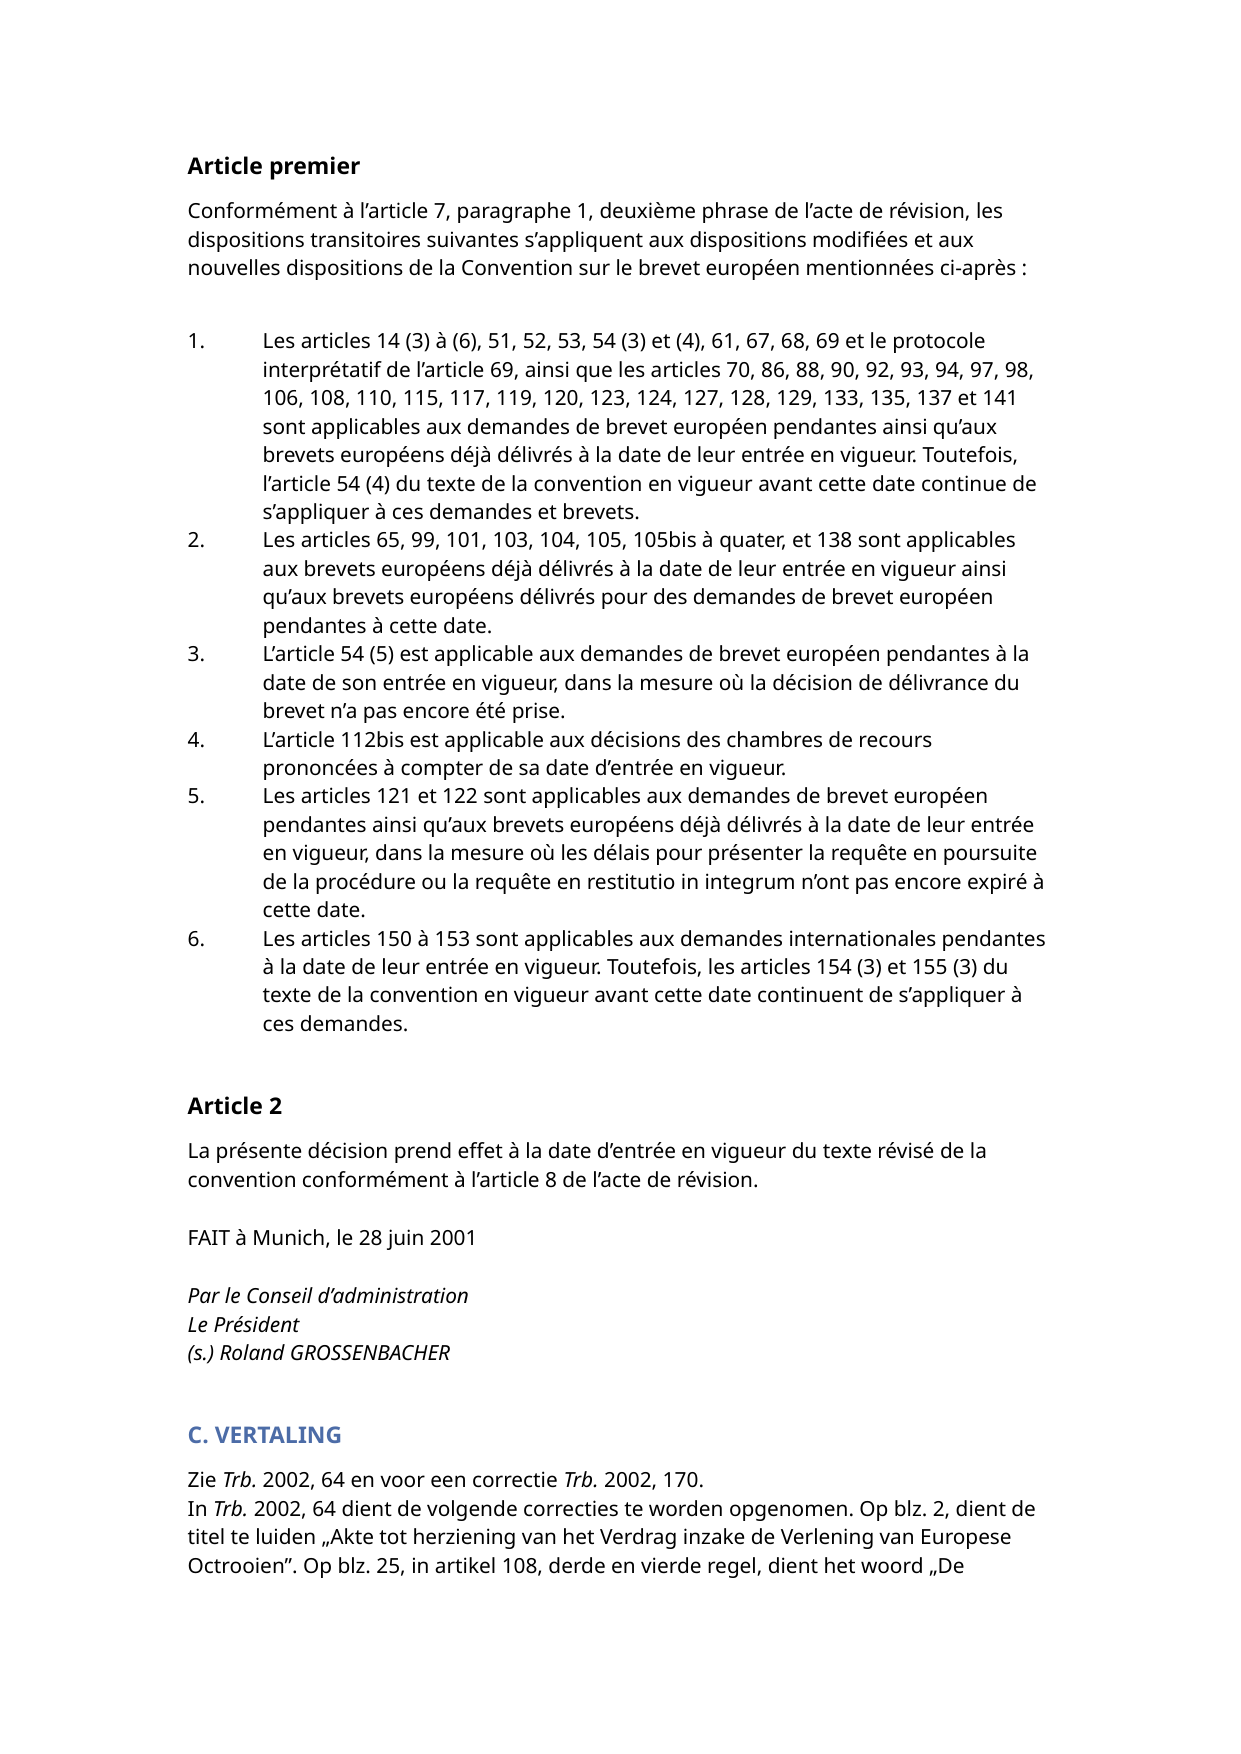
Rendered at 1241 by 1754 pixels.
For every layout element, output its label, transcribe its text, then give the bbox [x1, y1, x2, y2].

text Le Président [187, 1310, 1053, 1338]
subtitle C. VERTALING [187, 1419, 1053, 1451]
text La présente décision prend effet à la date d’entrée en vigueur du texte révisé de la convention conformément à l’article 8 de l’acte de révision. [187, 1136, 1053, 1193]
text Conformément à l’article 7, paragraphe 1, deuxième phrase de l’acte de révision, les dispositions transitoires suivantes s’appliquent aux dispositions modifiées et aux nouvelles dispositions de la Convention sur le brevet européen mentionnées ci-après : [187, 196, 1053, 282]
text Zie Trb. 2002, 64 en voor een correctie Trb. 2002, 170. [187, 1466, 1053, 1494]
list L’article 54 (5) est applicable aux demandes de brevet européen pendantes à la date de son entrée en vigueur, dans la mesure où la décision de délivrance du brevet n’a pas encore été prise. [187, 639, 1053, 725]
list L’article 112bis est applicable aux décisions des chambres de recours prononcées à compter de sa date d’entrée en vigueur. [187, 725, 1053, 782]
text FAIT à Munich, le 28 juin 2001 [187, 1223, 1053, 1252]
list Les articles 65, 99, 101, 103, 104, 105, 105bis à quater, et 138 sont applicables aux brevets européens déjà délivrés à la date de leur entrée en vigueur ainsi qu’aux brevets européens délivrés pour des demandes de brevet européen pendantes à cette date. [187, 526, 1053, 639]
list Les articles 121 et 122 sont applicables aux demandes de brevet européen pendantes ainsi qu’aux brevets européens déjà délivrés à la date de leur entrée en vigueur, dans la mesure où les délais pour présenter la requête en poursuite de la procédure ou la requête en restitutio in integrum n’ont pas encore expiré à cette date. [187, 782, 1053, 924]
subtitle Article premier [187, 150, 1053, 181]
text (s.) Roland GROSSENBACHER [187, 1338, 1053, 1367]
text In Trb. 2002, 64 dient de volgende correcties te worden opgenomen. Op blz. 2, dient de titel te luiden „Akte tot herziening van het Verdrag inzake de Verlening van Europese Octrooien”. Op blz. 25, in artikel 108, derde en vierde regel, dient het woord „De [187, 1494, 1053, 1579]
subtitle Article 2 [187, 1090, 1053, 1121]
text Par le Conseil d’administration [187, 1282, 1053, 1310]
list Les articles 150 à 153 sont applicables aux demandes internationales pendantes à la date de leur entrée en vigueur. Toutefois, les articles 154 (3) et 155 (3) du texte de la convention en vigueur avant cette date continuent de s’appliquer à ces demandes. [187, 924, 1053, 1037]
list Les articles 14 (3) à (6), 51, 52, 53, 54 (3) et (4), 61, 67, 68, 69 et le protocole interprétatif de l’article 69, ainsi que les articles 70, 86, 88, 90, 92, 93, 94, 97, 98, 106, 108, 110, 115, 117, 119, 120, 123, 124, 127, 128, 129, 133, 135, 137 et 141 sont applicables aux demandes de brevet européen pendantes ainsi qu’aux brevets européens déjà délivrés à la date de leur entrée en vigueur. Toutefois, l’article 54 (4) du texte de la convention en vigueur avant cette date continue de s’appliquer à ces demandes et brevets. [187, 327, 1053, 526]
